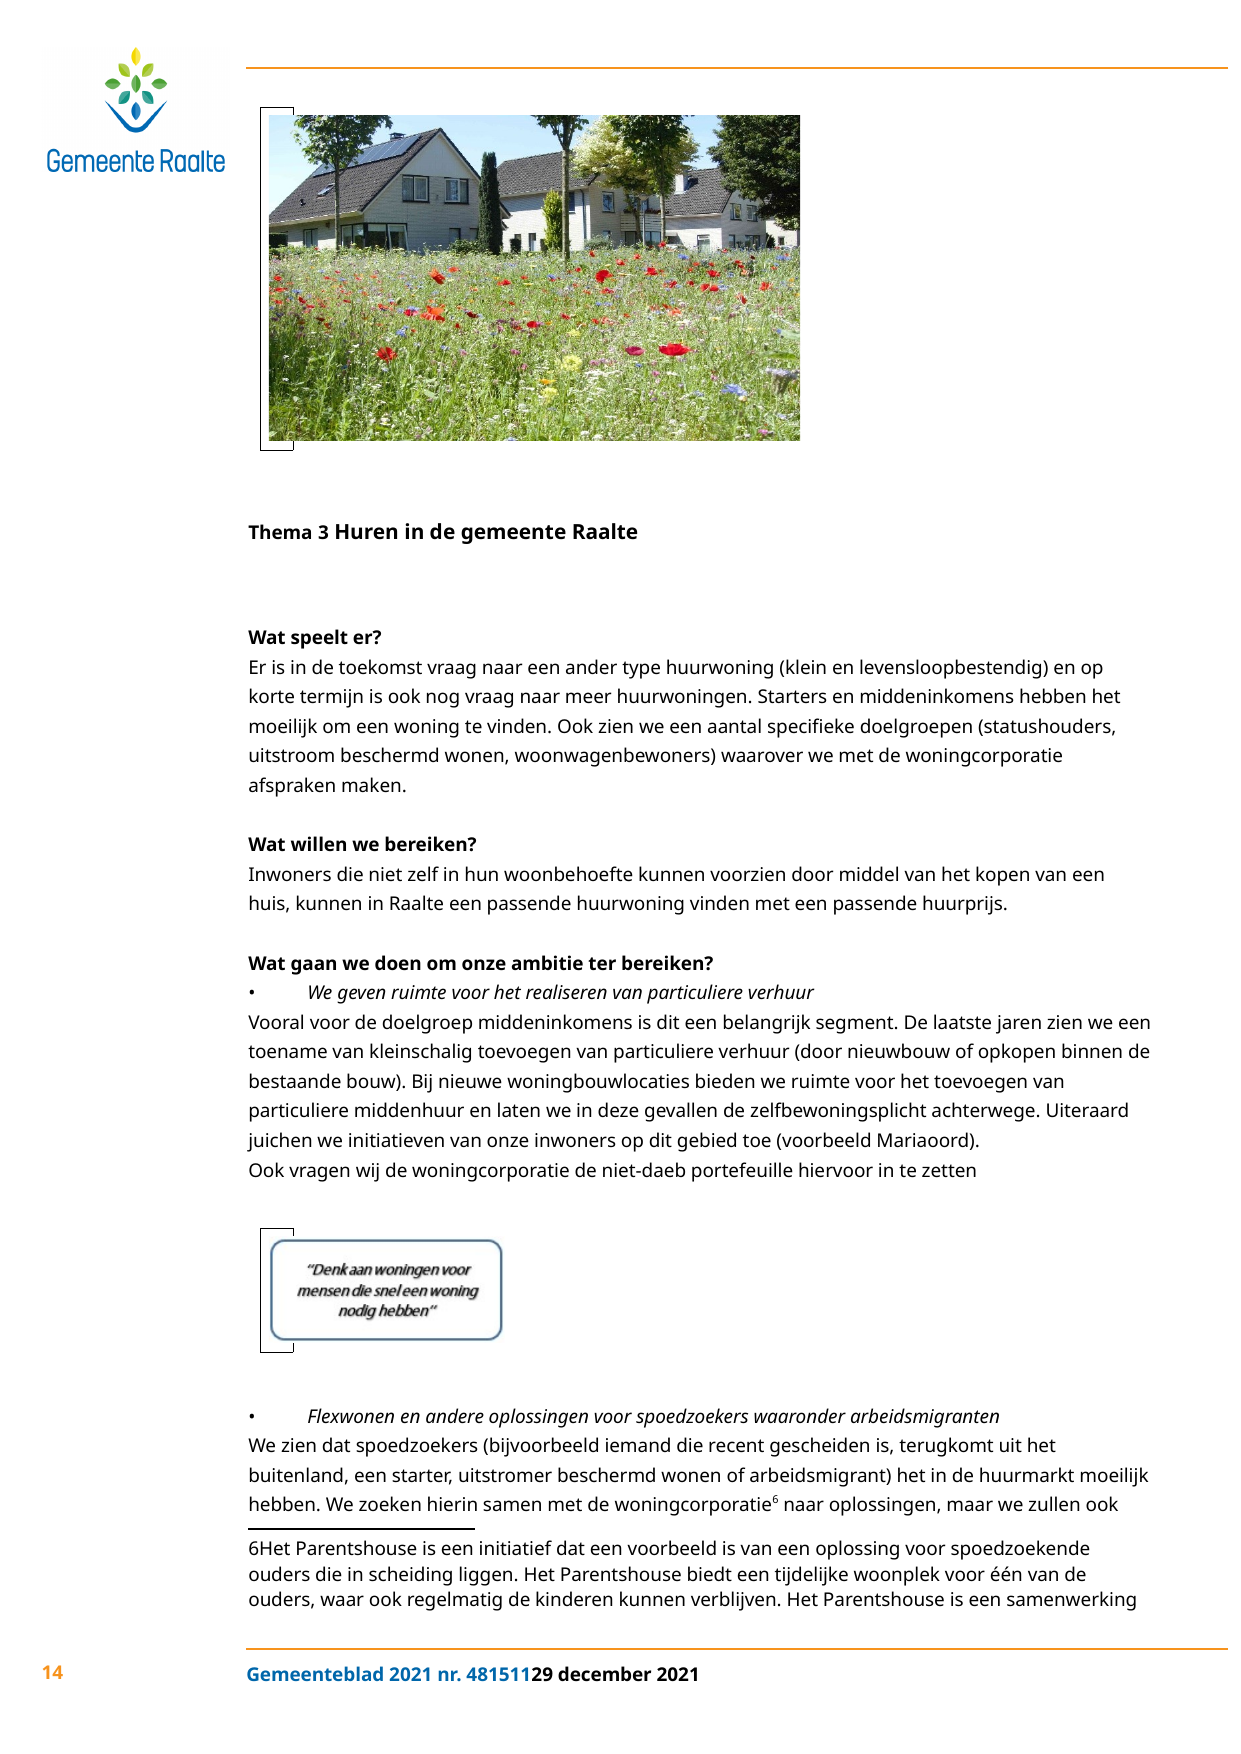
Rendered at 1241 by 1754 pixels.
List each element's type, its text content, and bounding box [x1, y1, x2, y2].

text We zien dat spoedzoekers (bijvoorbeeld iemand die recent gescheiden is, terugkomt uit het buitenland, een starter, uitstromer beschermd wonen of arbeidsmigrant) het in de huurmarkt moeilijk hebben. We zoeken hierin samen met de woningcorporatie naar oplossingen, maar we zullen ook [248, 1432, 1152, 1517]
picture [41, 47, 231, 172]
list We geven ruimte voor het realiseren van particuliere verhuur [248, 979, 1152, 1005]
picture [268, 1236, 505, 1343]
text Wat willen we bereiken? [248, 831, 1152, 857]
list Flexwonen en andere oplossingen voor spoedzoekers waaronder arbeidsmigranten [248, 1403, 1152, 1429]
text Er is in de toekomst vraag naar een ander type huurwoning (klein en levensloopbestendig) en op korte termijn is ook nog vraag naar meer huurwoningen. Starters en middeninkomens hebben het moeilijk om een woning te vinden. Ook zien we een aantal specifieke doelgroepen (statushouders, uitstroom beschermd wonen, woonwagenbewoners) waarover we met de woningcorporatie afspraken maken. [248, 654, 1152, 798]
text Thema 3 Huren in de gemeente Raalte [248, 517, 1152, 545]
text Het Parentshouse is een initiatief dat een voorbeeld is van een oplossing voor spoedzoekende ouders die in scheiding liggen. Het Parentshouse biedt een tijdelijke woonplek voor één van de ouders, waar ook regelmatig de kinderen kunnen verblijven. Het Parentshouse is een samenwerking [248, 1535, 1152, 1612]
picture [268, 115, 801, 441]
text Vooral voor de doelgroep middeninkomens is dit een belangrijk segment. De laatste jaren zien we een toename van kleinschalig toevoegen van particuliere verhuur (door nieuwbouw of opkopen binnen de bestaande bouw). Bij nieuwe woningbouwlocaties bieden we ruimte voor het toevoegen van particuliere middenhuur en laten we in deze gevallen de zelfbewoningsplicht achterwege. Uiteraard juichen we initiatieven van onze inwoners op dit gebied toe (voorbeeld Mariaoord). [248, 1009, 1152, 1153]
text Ook vragen wij de woningcorporatie de niet-daeb portefeuille hiervoor in te zetten [248, 1157, 1152, 1182]
text Wat speelt er? [248, 624, 1152, 650]
text Wat gaan we doen om onze ambitie ter bereiken? [248, 950, 1152, 975]
text Inwoners die niet zelf in hun woonbehoefte kunnen voorzien door middel van het kopen van een huis, kunnen in Raalte een passende huurwoning vinden met een passende huurprijs. [248, 861, 1152, 916]
